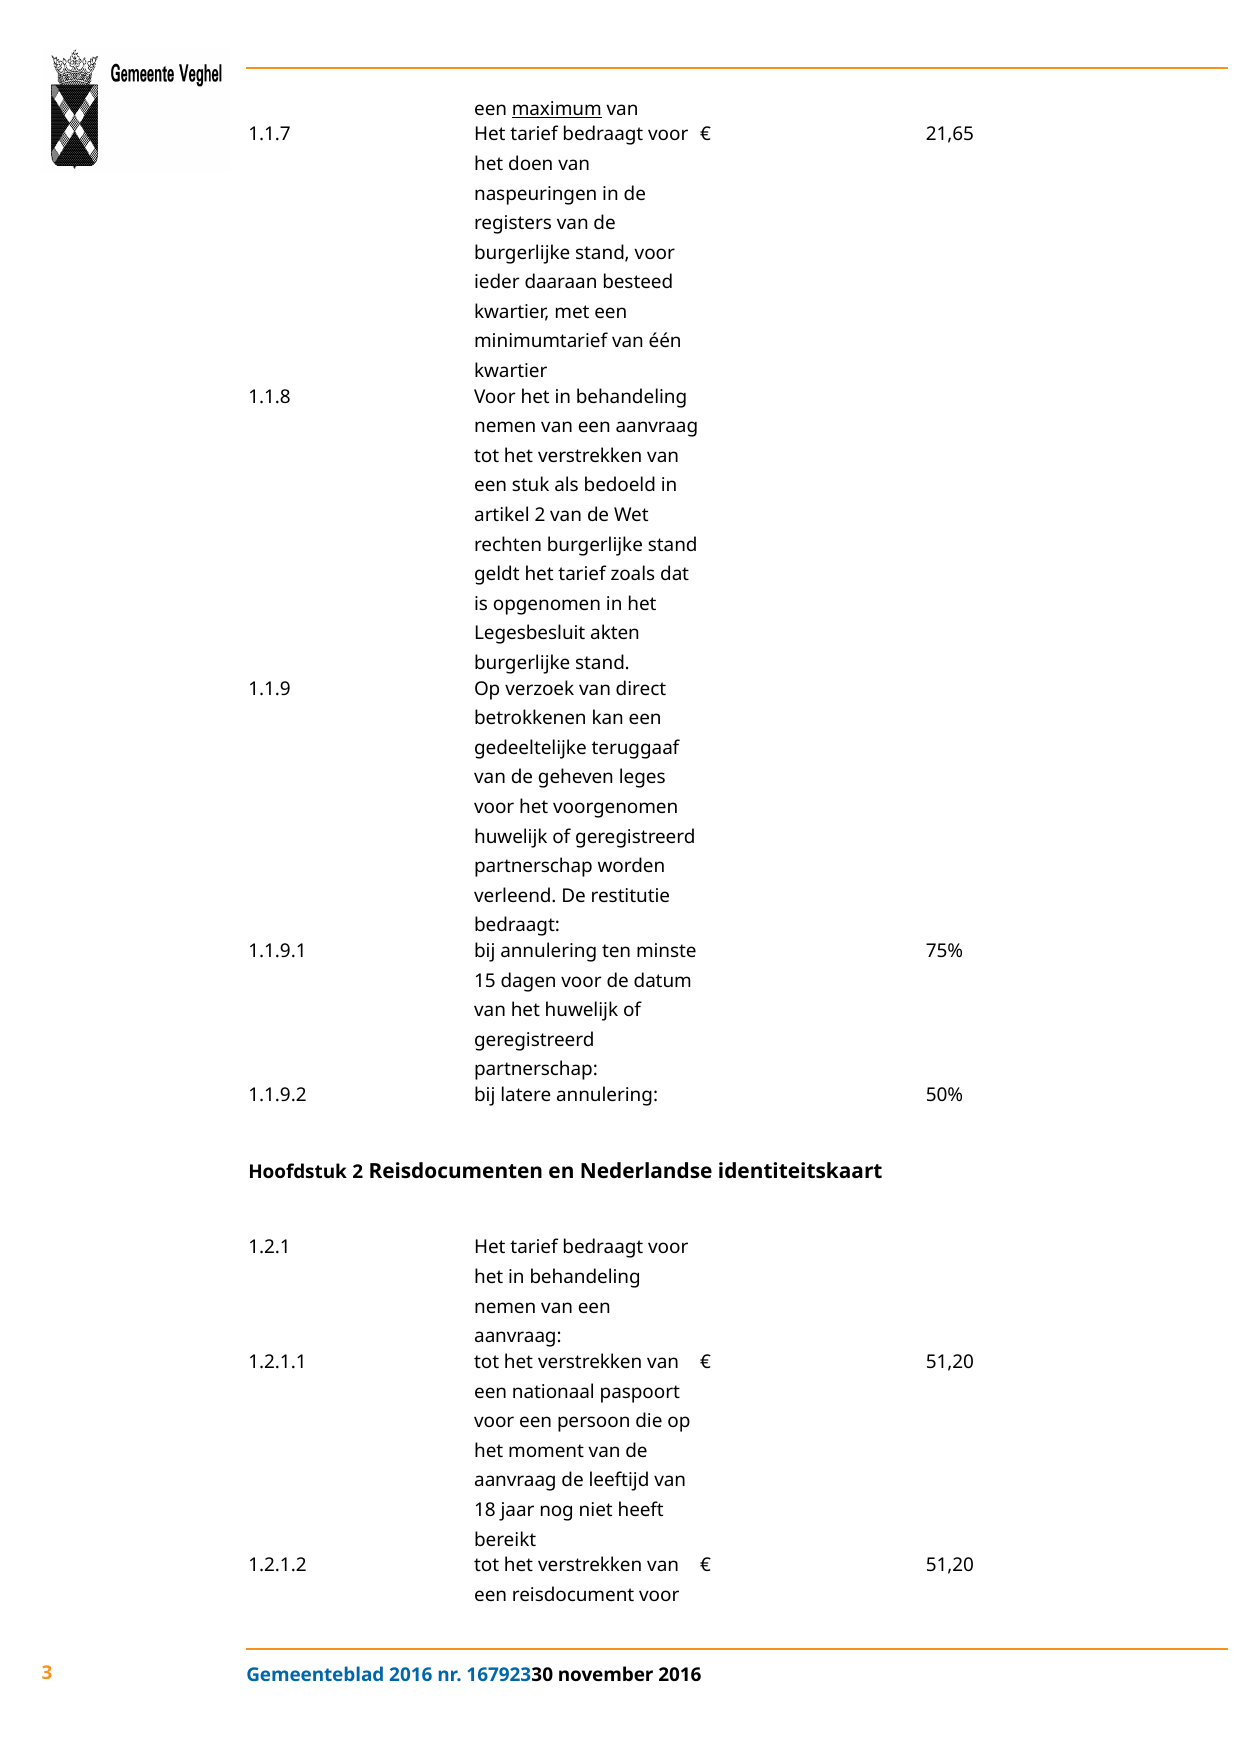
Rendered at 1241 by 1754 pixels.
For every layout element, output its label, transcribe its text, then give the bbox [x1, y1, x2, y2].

table_cell Op verzoek van direct betrokkenen kan een gedeeltelijke teruggaaf van de geheven leges voor het voorgenomen huwelijk of geregistreerd partnerschap worden verleend. De restitutie bedraagt: [474, 675, 700, 937]
table_cell € [700, 1551, 926, 1607]
table_cell [248, 95, 474, 121]
table_cell [700, 95, 926, 121]
picture [41, 47, 231, 172]
table_cell € [700, 121, 926, 383]
table_cell [700, 937, 926, 1081]
table_cell [926, 383, 1152, 675]
table_cell bij annulering ten minste 15 dagen voor de datum van het huwelijk of geregistreerd partnerschap: [474, 937, 700, 1081]
table_cell 21,65 [926, 121, 1152, 383]
table_cell € [700, 1348, 926, 1551]
table_header [926, 1234, 1152, 1348]
table_cell 1.1.9.1 [248, 937, 474, 1081]
table_cell 51,20 [926, 1348, 1152, 1551]
table_cell Het tarief bedraagt voor het doen van naspeuringen in de registers van de burgerlijke stand, voor ieder daaraan besteed kwartier, met een minimumtarief van één kwartier [474, 121, 700, 383]
table_header [700, 1234, 926, 1348]
table_cell 51,20 [926, 1551, 1152, 1607]
table_cell tot het verstrekken van een reisdocument voor [474, 1551, 700, 1607]
table_cell Voor het in behandeling nemen van een aanvraag tot het verstrekken van een stuk als bedoeld in artikel 2 van de Wet rechten burgerlijke stand geldt het tarief zoals dat is opgenomen in het Legesbesluit akten burgerlijke stand. [474, 383, 700, 675]
table_cell bij latere annulering: [474, 1081, 700, 1107]
table_cell 1.1.9 [248, 675, 474, 937]
table_cell [926, 675, 1152, 937]
table_cell een maximum van [474, 95, 700, 121]
table_cell [700, 675, 926, 937]
table_cell [700, 383, 926, 675]
table_cell 1.2.1.2 [248, 1551, 474, 1607]
table_cell 1.2.1.1 [248, 1348, 474, 1551]
table_cell 1.1.9.2 [248, 1081, 474, 1107]
text Hoofdstuk 2 Reisdocumenten en Nederlandse identiteitskaart [248, 1156, 1152, 1184]
table_header 1.2.1 [248, 1234, 474, 1348]
table_cell 1.1.8 [248, 383, 474, 675]
table_cell [700, 1081, 926, 1107]
table_header Het tarief bedraagt voor het in behandeling nemen van een aanvraag: [474, 1234, 700, 1348]
table_cell [926, 95, 1152, 121]
table_cell 1.1.7 [248, 121, 474, 383]
table_cell tot het verstrekken van een nationaal paspoort voor een persoon die op het moment van de aanvraag de leeftijd van 18 jaar nog niet heeft bereikt [474, 1348, 700, 1551]
table_cell 75% [926, 937, 1152, 1081]
table_cell 50% [926, 1081, 1152, 1107]
